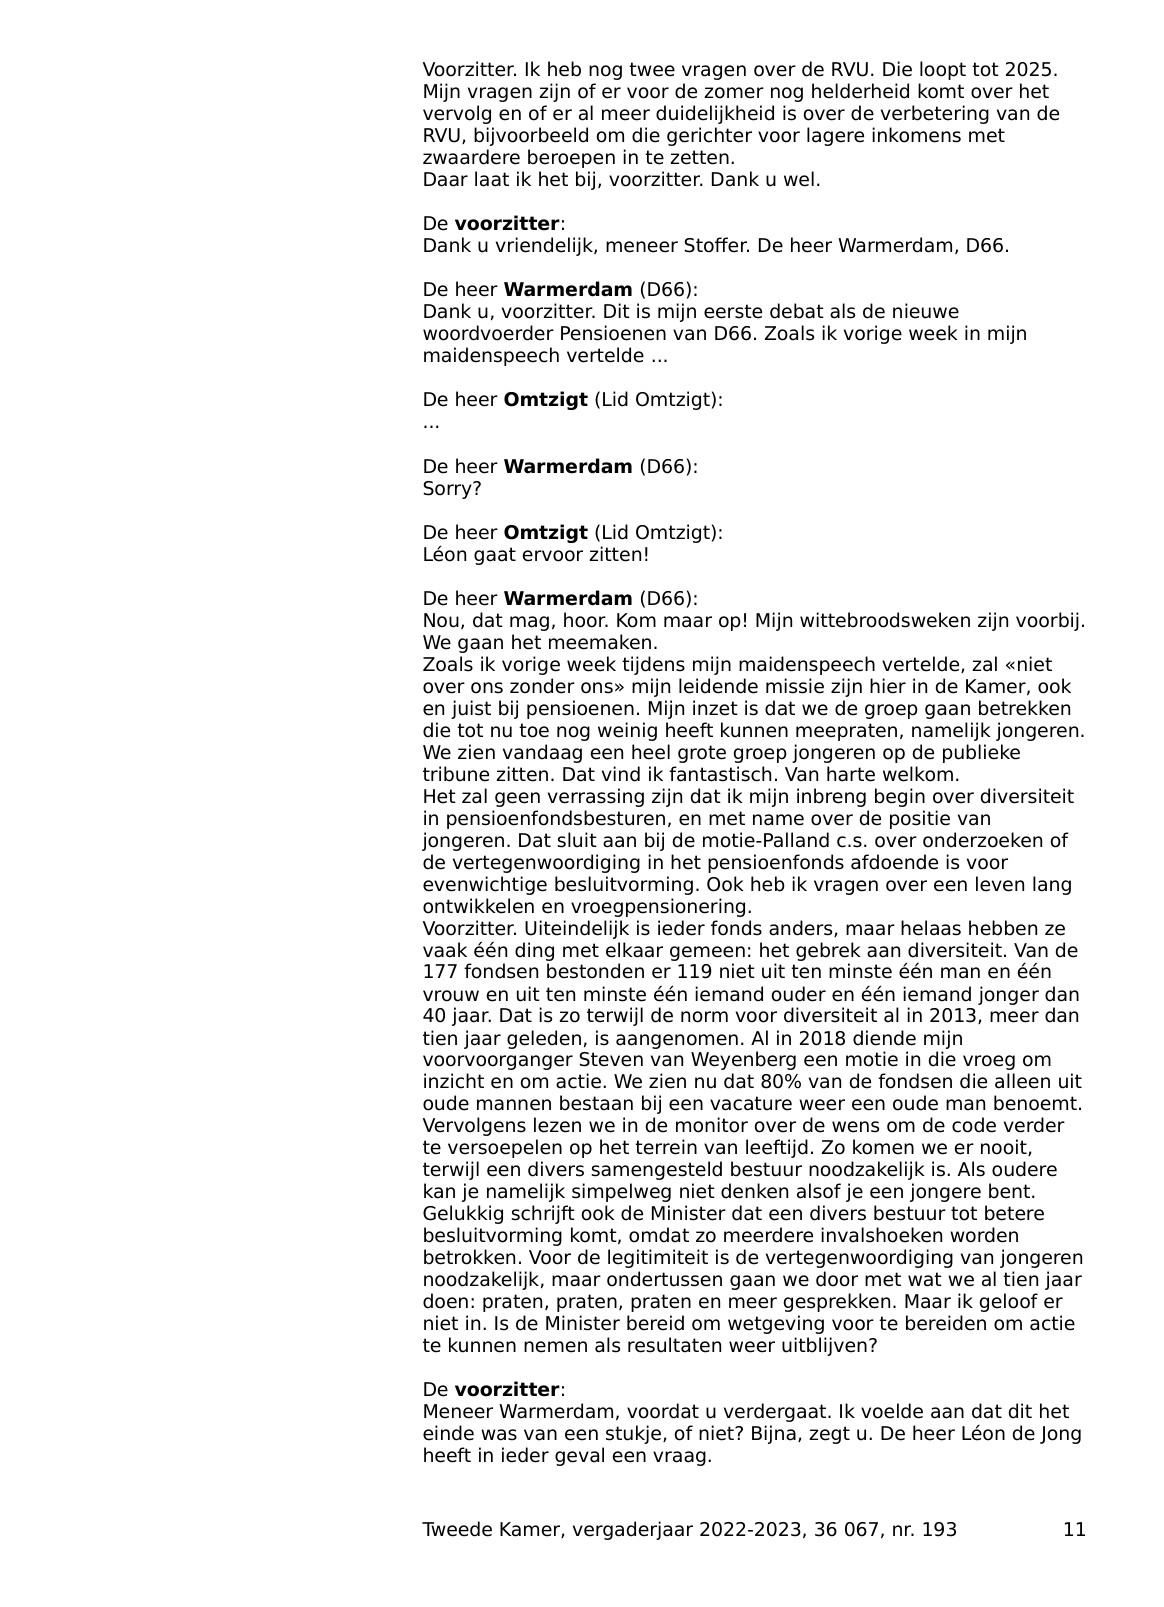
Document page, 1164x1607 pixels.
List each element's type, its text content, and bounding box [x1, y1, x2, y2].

text ... [422, 411, 1087, 433]
text Daar laat ik het bij, voorzitter. Dank u wel. [422, 169, 1087, 191]
text De heer Warmerdam (D66): [422, 279, 1087, 301]
text Het zal geen verrassing zijn dat ik mijn inbreng begin over diversiteit in pensioenfondsbesturen, en met name over de positie van jongeren. Dat sluit aan bij de motie-Palland c.s. over onderzoeken of de vertegenwoordiging in het pensioenfonds afdoende is voor evenwichtige besluitvorming. Ook heb ik vragen over een leven lang ontwikkelen en vroegpensionering. [422, 786, 1087, 917]
text Zoals ik vorige week tijdens mijn maidenspeech vertelde, zal «niet over ons zonder ons» mijn leidende missie zijn hier in de Kamer, ook en juist bij pensioenen. Mijn inzet is dat we de groep gaan betrekken die tot nu toe nog weinig heeft kunnen meepraten, namelijk jongeren. We zien vandaag een heel grote groep jongeren op de publieke tribune zitten. Dat vind ik fantastisch. Van harte welkom. [422, 654, 1087, 786]
text Nou, dat mag, hoor. Kom maar op! Mijn wittebroodsweken zijn voorbij. We gaan het meemaken. [422, 610, 1087, 654]
text Voorzitter. Uiteindelijk is ieder fonds anders, maar helaas hebben ze vaak één ding met elkaar gemeen: het gebrek aan diversiteit. Van de 177 fondsen bestonden er 119 niet uit ten minste één man en één vrouw en uit ten minste één iemand ouder en één iemand jonger dan 40 jaar. Dat is zo terwijl de norm voor diversiteit al in 2013, meer dan tien jaar geleden, is aangenomen. Al in 2018 diende mijn voorvoorganger Steven van Weyenberg een motie in die vroeg om inzicht en om actie. We zien nu dat 80% van de fondsen die alleen uit oude mannen bestaan bij een vacature weer een oude man benoemt. Vervolgens lezen we in de monitor over de wens om de code verder te versoepelen op het terrein van leeftijd. Zo komen we er nooit, terwijl een divers samengesteld bestuur noodzakelijk is. Als oudere kan je namelijk simpelweg niet denken alsof je een jongere bent. Gelukkig schrijft ook de Minister dat een divers bestuur tot betere besluitvorming komt, omdat zo meerdere invalshoeken worden betrokken. Voor de legitimiteit is de vertegenwoordiging van jongeren noodzakelijk, maar ondertussen gaan we door met wat we al tien jaar doen: praten, praten, praten en meer gesprekken. Maar ik geloof er niet in. Is de Minister bereid om wetgeving voor te bereiden om actie te kunnen nemen als resultaten weer uitblijven? [422, 917, 1087, 1357]
text De voorzitter: [422, 213, 1087, 235]
text De heer Warmerdam (D66): [422, 456, 1087, 477]
text Dank u vriendelijk, meneer Stoffer. De heer Warmerdam, D66. [422, 235, 1087, 257]
text Dank u, voorzitter. Dit is mijn eerste debat als de nieuwe woordvoerder Pensioenen van D66. Zoals ik vorige week in mijn maidenspeech vertelde ... [422, 301, 1087, 367]
text Léon gaat ervoor zitten! [422, 544, 1087, 566]
text De heer Warmerdam (D66): [422, 588, 1087, 610]
text De heer Omtzigt (Lid Omtzigt): [422, 522, 1087, 544]
text Meneer Warmerdam, voordat u verdergaat. Ik voelde aan dat dit het einde was van een stukje, of niet? Bijna, zegt u. De heer Léon de Jong heeft in ieder geval een vraag. [422, 1401, 1087, 1467]
text Sorry? [422, 477, 1087, 499]
text De voorzitter: [422, 1379, 1087, 1401]
text Voorzitter. Ik heb nog twee vragen over de RVU. Die loopt tot 2025. Mijn vragen zijn of er voor de zomer nog helderheid komt over het vervolg en of er al meer duidelijkheid is over de verbetering van de RVU, bijvoorbeeld om die gerichter voor lagere inkomens met zwaardere beroepen in te zetten. [422, 59, 1087, 169]
text De heer Omtzigt (Lid Omtzigt): [422, 389, 1087, 411]
